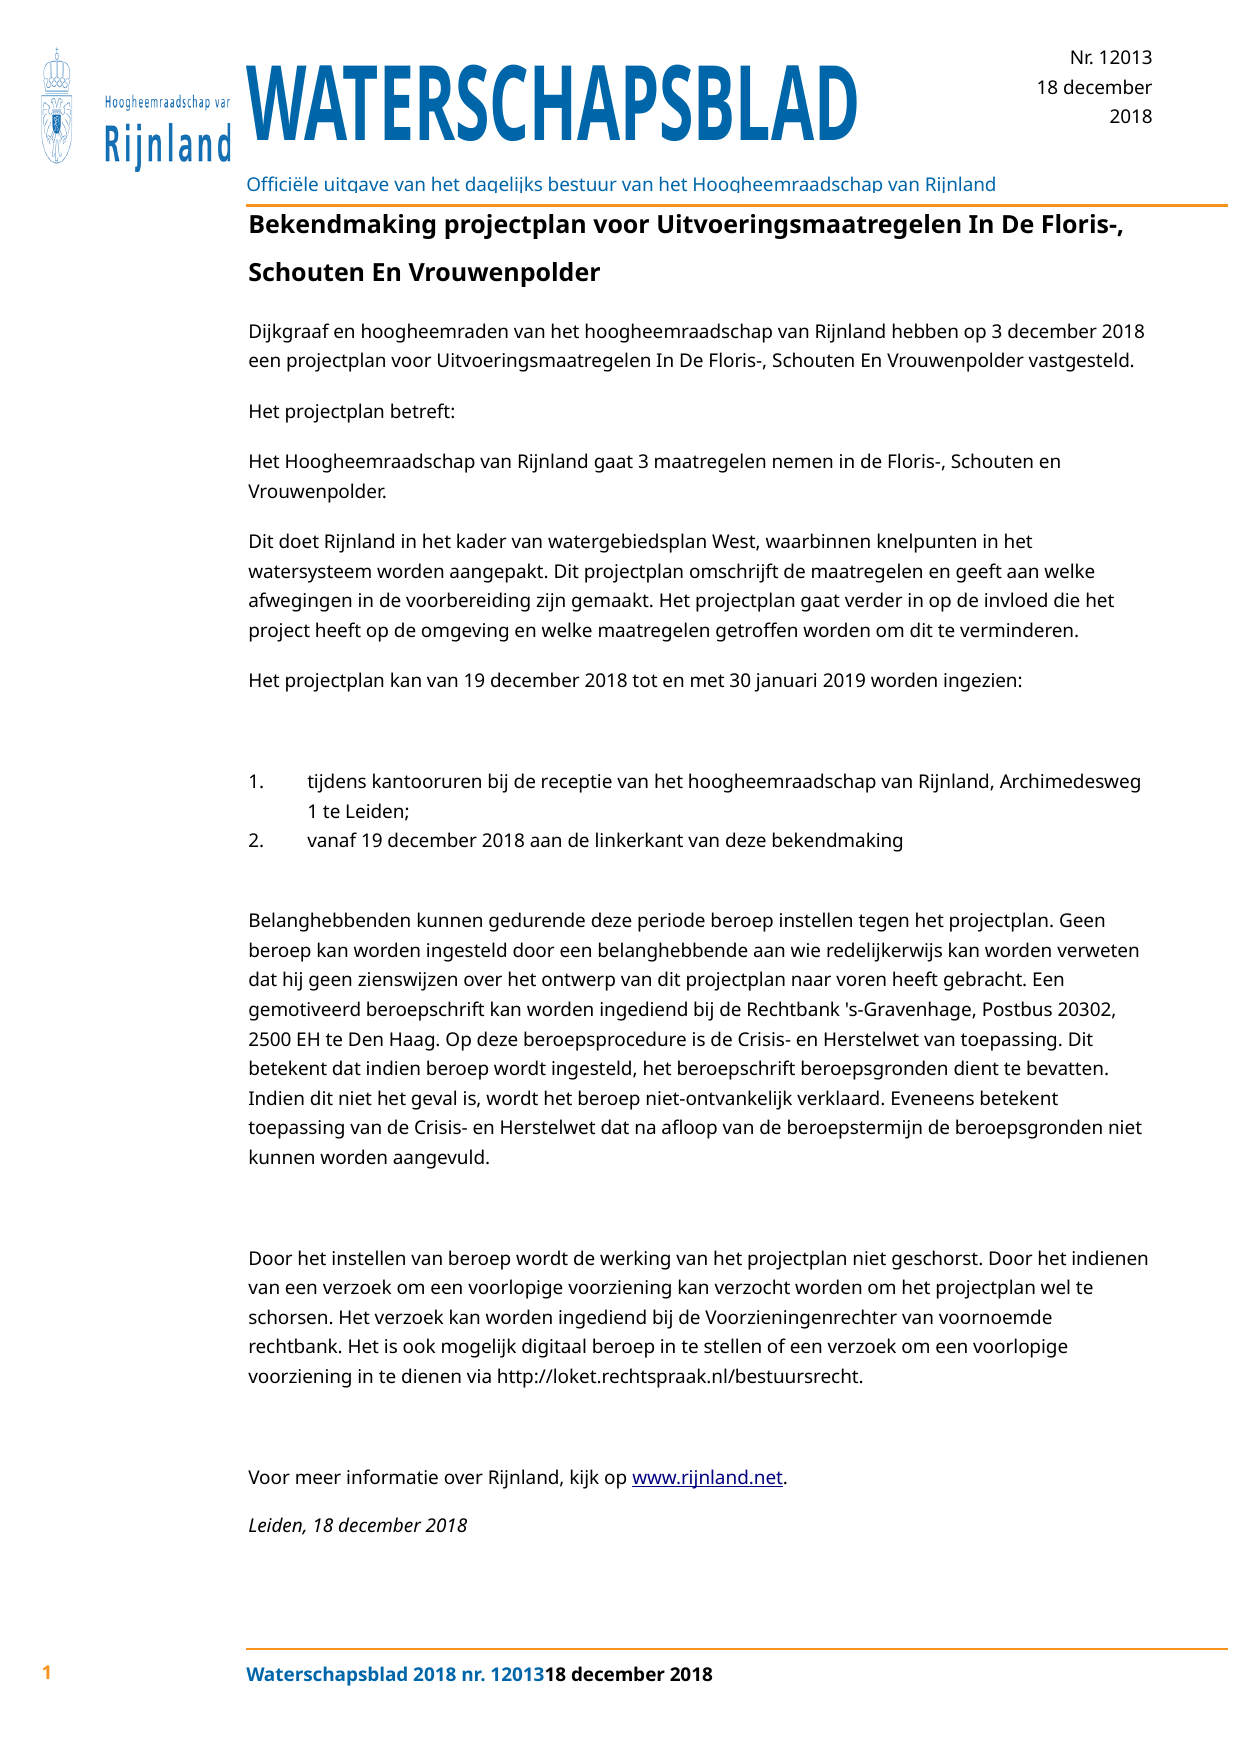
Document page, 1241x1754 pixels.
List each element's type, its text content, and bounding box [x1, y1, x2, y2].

text Voor meer informatie over Rijnland, kijk op www.rijnland.net. [248, 1464, 1152, 1490]
text Belanghebbenden kunnen gedurende deze periode beroep instellen tegen het projectplan. Geen beroep kan worden ingesteld door een belanghebbende aan wie redelijkerwijs kan worden verweten dat hij geen zienswijzen over het ontwerp van dit projectplan naar voren heeft gebracht. Een gemotiveerd beroepschrift kan worden ingediend bij de Rechtbank 's-Gravenhage, Postbus 20302, 2500 EH te Den Haag. Op deze beroepsprocedure is de Crisis- en Herstelwet van toepassing. Dit betekent dat indien beroep wordt ingesteld, het beroepschrift beroepsgronden dient te bevatten. Indien dit niet het geval is, wordt het beroep niet-ontvankelijk verklaard. Eveneens betekent toepassing van de Crisis- en Herstelwet dat na afloop van de beroepstermijn de beroepsgronden niet kunnen worden aangevuld. [248, 907, 1152, 1170]
list tijdens kantooruren bij de receptie van het hoogheemraadschap van Rijnland, Archimedesweg 1 te Leiden; [248, 768, 1152, 824]
text Dijkgraaf en hoogheemraden van het hoogheemraadschap van Rijnland hebben op 3 december 2018 een projectplan voor Uitvoeringsmaatregelen In De Floris-, Schouten En Vrouwenpolder vastgesteld. [248, 318, 1152, 373]
list vanaf 19 december 2018 aan de linkerkant van deze bekendmaking [248, 827, 1152, 853]
text Door het instellen van beroep wordt de werking van het projectplan niet geschorst. Door het indienen van een verzoek om een voorlopige voorziening kan verzocht worden om het projectplan wel te schorsen. Het verzoek kan worden ingediend bij de Voorzieningenrechter van voornoemde rechtbank. Het is ook mogelijk digitaal beroep in te stellen of een verzoek om een voorlopige voorziening in te dienen via http://loket.rechtspraak.nl/bestuursrecht. [248, 1245, 1152, 1389]
text Leiden, 18 december 2018 [248, 1512, 1152, 1538]
text Het projectplan betreft: [248, 398, 1152, 424]
text Bekendmaking projectplan voor Uitvoeringsmaatregelen In De Floris-, Schouten En Vrouwenpolder [248, 207, 1152, 288]
text Dit doet Rijnland in het kader van watergebiedsplan West, waarbinnen knelpunten in het watersysteem worden aangepakt. Dit projectplan omschrijft de maatregelen en geeft aan welke afwegingen in de voorbereiding zijn gemaakt. Het projectplan gaat verder in op de invloed die het project heeft op de omgeving en welke maatregelen getroffen worden om dit te verminderen. [248, 528, 1152, 643]
text Het Hoogheemraadschap van Rijnland gaat 3 maatregelen nemen in de Floris-, Schouten en Vrouwenpolder. [248, 448, 1152, 504]
picture [41, 47, 231, 172]
text Het projectplan kan van 19 december 2018 tot en met 30 januari 2019 worden ingezien: [248, 667, 1152, 693]
